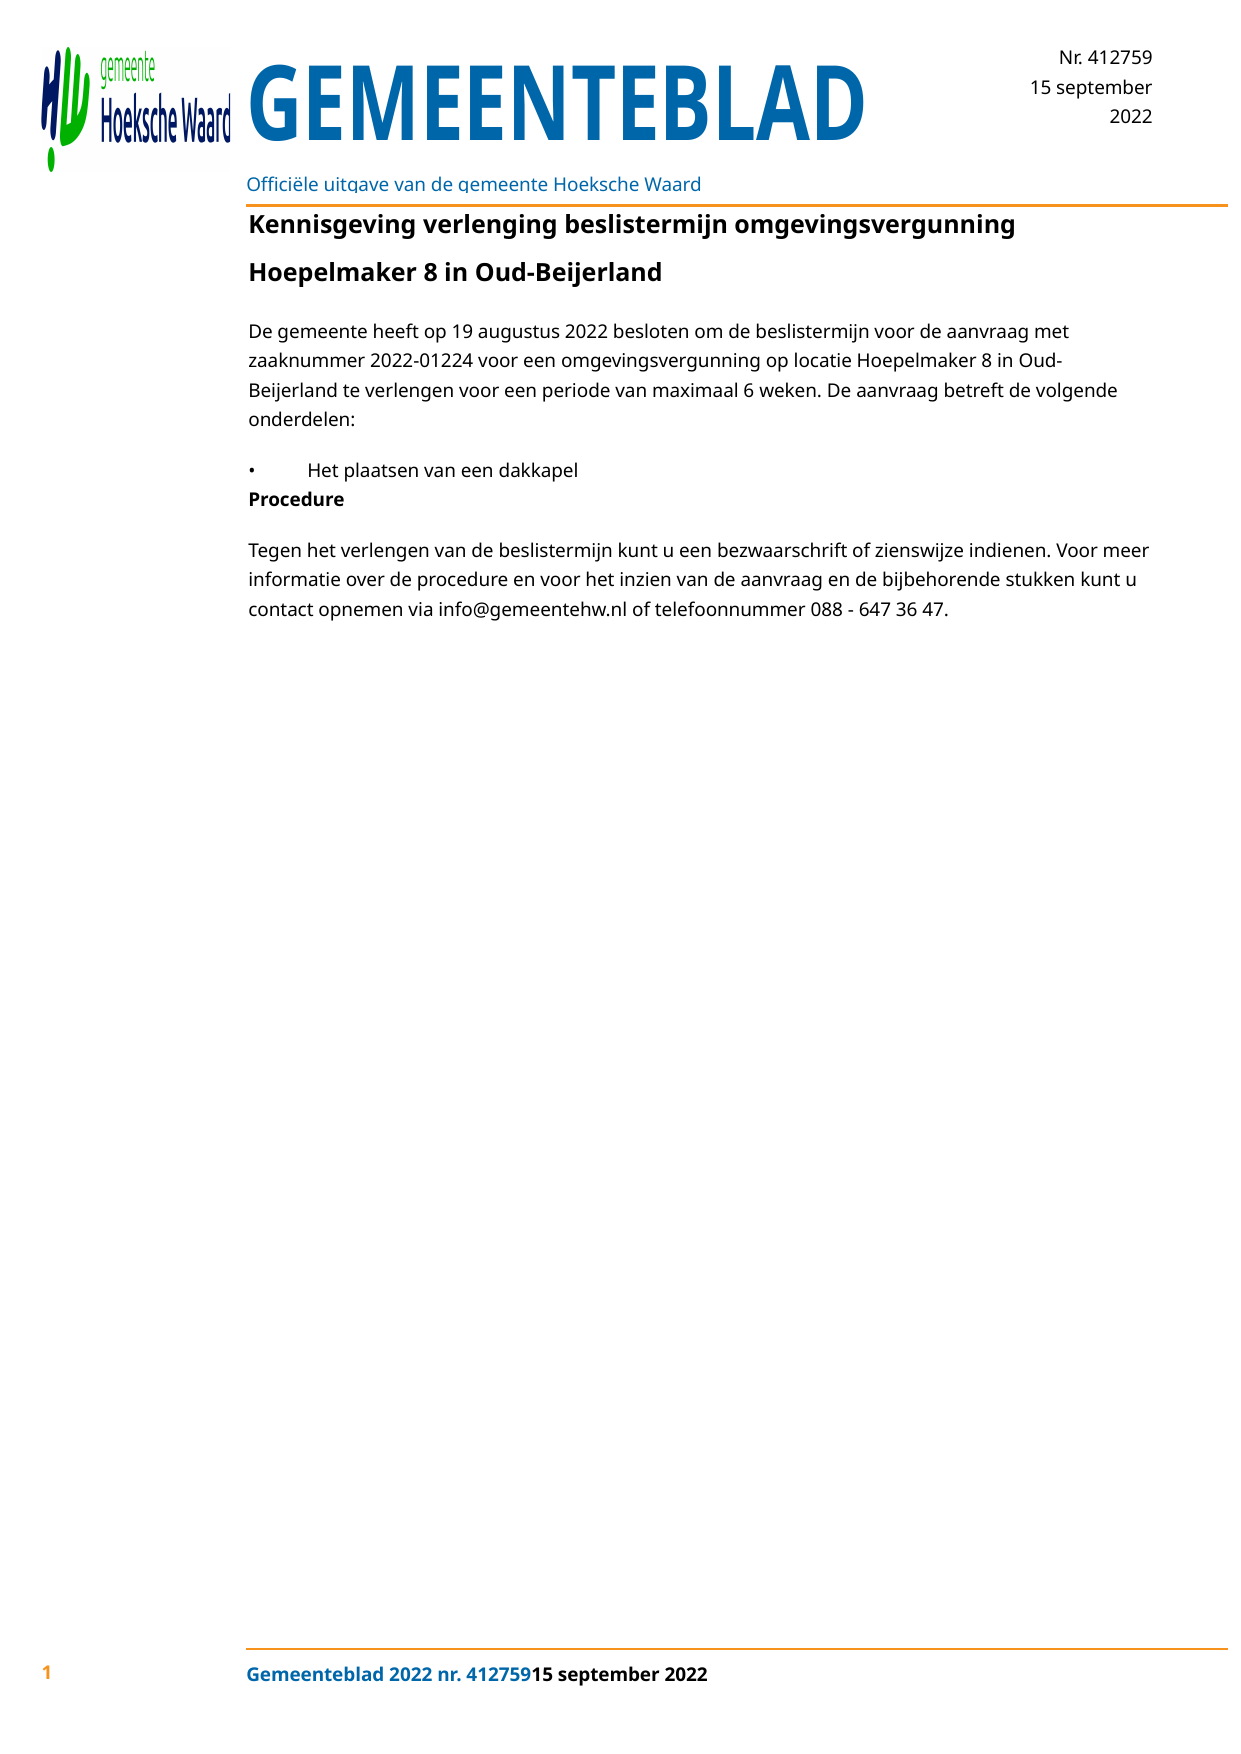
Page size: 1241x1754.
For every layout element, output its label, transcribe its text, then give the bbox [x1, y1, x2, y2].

picture [41, 47, 231, 172]
text Procedure [248, 487, 1152, 512]
text Tegen het verlengen van de beslistermijn kunt u een bezwaarschrift of zienswijze indienen. Voor meer informatie over de procedure en voor het inzien van de aanvraag en de bijbehorende stukken kunt u contact opnemen via info@gemeentehw.nl of telefoonnummer 088 - 647 36 47. [248, 537, 1152, 622]
text Kennisgeving verlenging beslistermijn omgevingsvergunning Hoepelmaker 8 in Oud-Beijerland [248, 207, 1152, 288]
text De gemeente heeft op 19 augustus 2022 besloten om de beslistermijn voor de aanvraag met zaaknummer 2022-01224 voor een omgevingsvergunning op locatie Hoepelmaker 8 in Oud-Beijerland te verlengen voor een periode van maximaal 6 weken. De aanvraag betreft de volgende onderdelen: [248, 318, 1152, 432]
list Het plaatsen van een dakkapel [248, 457, 1152, 483]
